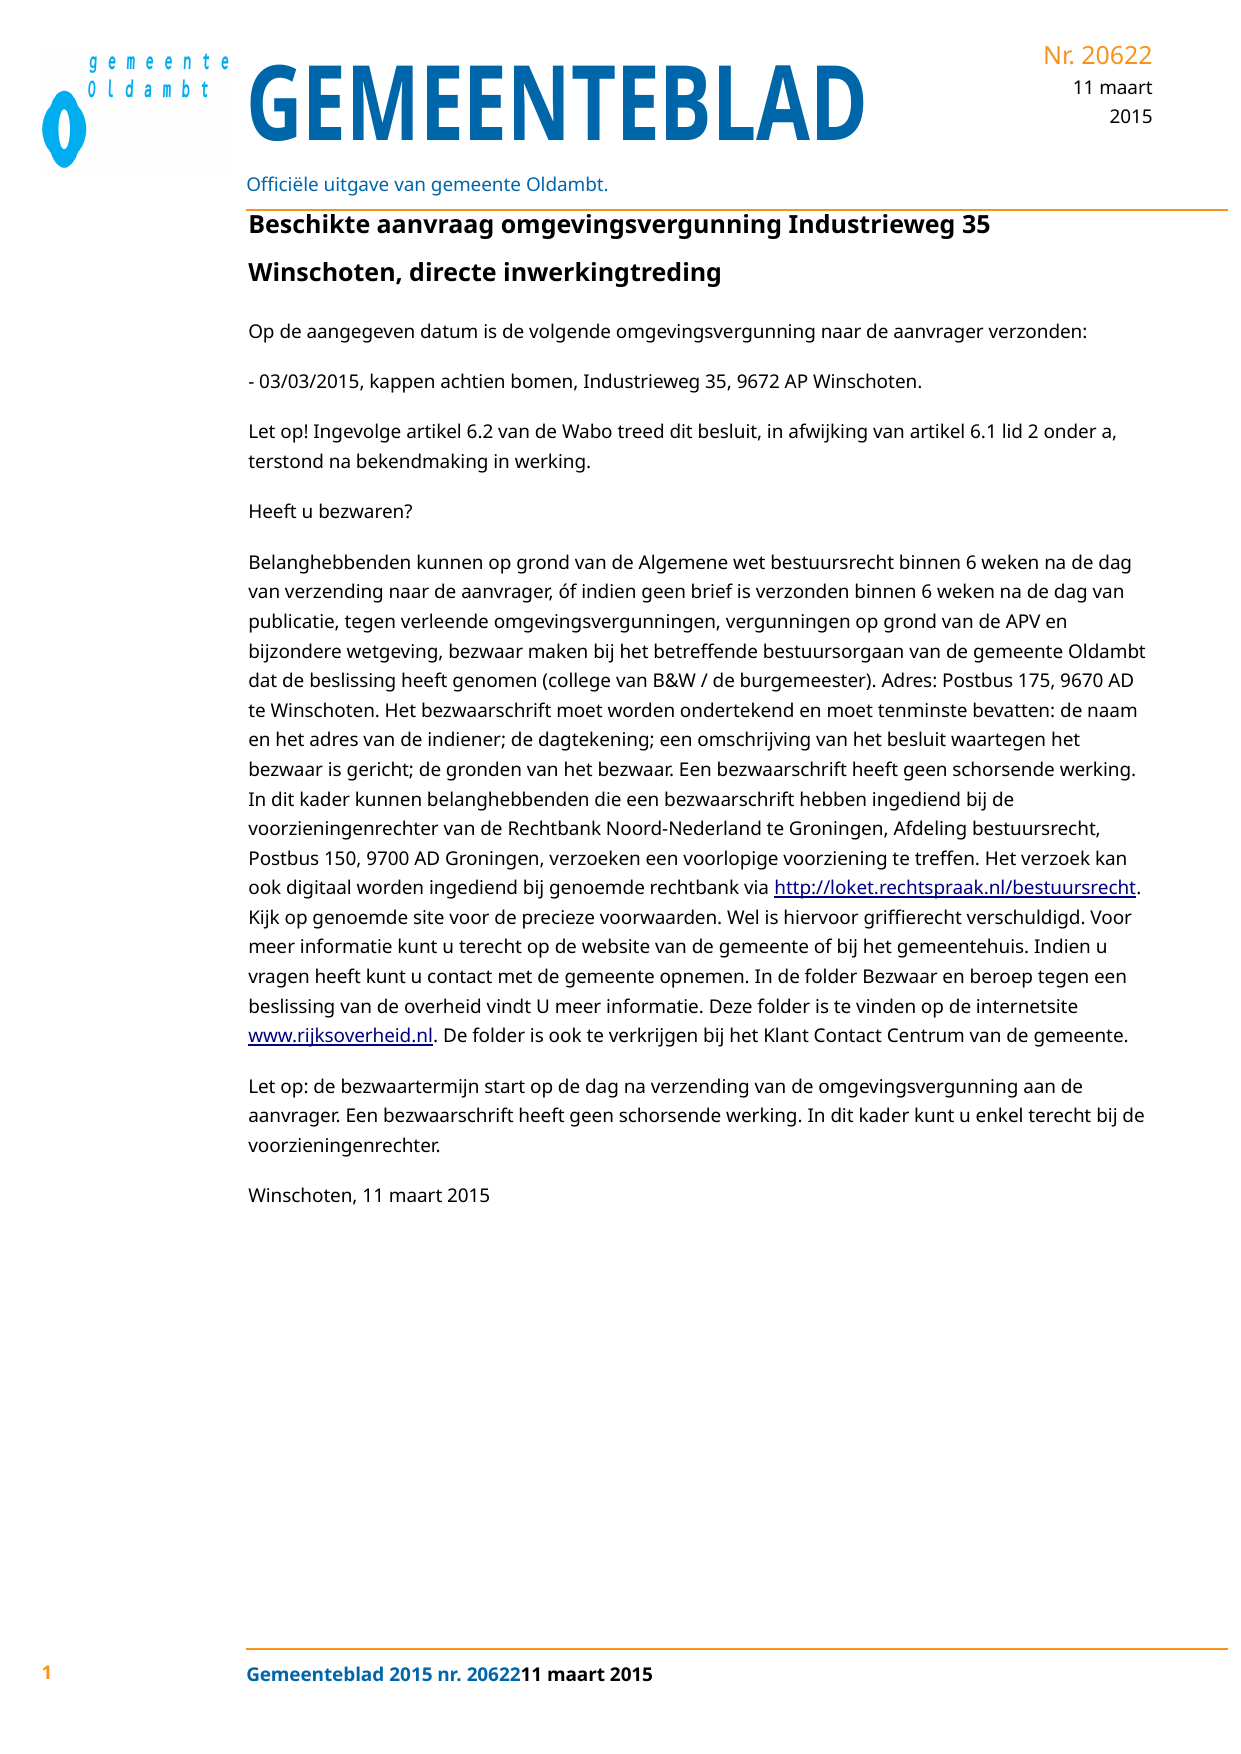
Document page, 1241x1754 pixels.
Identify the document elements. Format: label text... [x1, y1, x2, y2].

text - 03/03/2015, kappen achtien bomen, Industrieweg 35, 9672 AP Winschoten. [248, 368, 1152, 394]
text Beschikte aanvraag omgevingsvergunning Industrieweg 35 Winschoten, directe inwerkingtreding [248, 211, 1152, 288]
picture [41, 47, 231, 172]
text Op de aangegeven datum is de volgende omgevingsvergunning naar de aanvrager verzonden: [248, 318, 1152, 344]
text Belanghebbenden kunnen op grond van de Algemene wet bestuursrecht binnen 6 weken na de dag van verzending naar de aanvrager, óf indien geen brief is verzonden binnen 6 weken na de dag van publicatie, tegen verleende omgevingsvergunningen, vergunningen op grond van de APV en bijzondere wetgeving, bezwaar maken bij het betreffende bestuursorgaan van de gemeente Oldambt dat de beslissing heeft genomen (college van B&W / de burgemeester). Adres: Postbus 175, 9670 AD te Winschoten. Het bezwaarschrift moet worden ondertekend en moet tenminste bevatten: de naam en het adres van de indiener; de dagtekening; een omschrijving van het besluit waartegen het bezwaar is gericht; de gronden van het bezwaar. Een bezwaarschrift heeft geen schorsende werking. In dit kader kunnen belanghebbenden die een bezwaarschrift hebben ingediend bij de voorzieningenrechter van de Rechtbank Noord-Nederland te Groningen, Afdeling bestuursrecht, Postbus 150, 9700 AD Groningen, verzoeken een voorlopige voorziening te treffen. Het verzoek kan ook digitaal worden ingediend bij genoemde rechtbank via http://loket.rechtspraak.nl/bestuursrecht. Kijk op genoemde site voor de precieze voorwaarden. Wel is hiervoor griffierecht verschuldigd. Voor meer informatie kunt u terecht op de website van de gemeente of bij het gemeentehuis. Indien u vragen heeft kunt u contact met de gemeente opnemen. In de folder Bezwaar en beroep tegen een beslissing van de overheid vindt U meer informatie. Deze folder is te vinden op de internetsite www.rijksoverheid.nl. De folder is ook te verkrijgen bij het Klant Contact Centrum van de gemeente. [248, 549, 1152, 1048]
text Let op! Ingevolge artikel 6.2 van de Wabo treed dit besluit, in afwijking van artikel 6.1 lid 2 onder a, terstond na bekendmaking in werking. [248, 419, 1152, 474]
text Let op: de bezwaartermijn start op de dag na verzending van de omgevingsvergunning aan de aanvrager. Een bezwaarschrift heeft geen schorsende werking. In dit kader kunt u enkel terecht bij de voorzieningenrechter. [248, 1073, 1152, 1158]
text Winschoten, 11 maart 2015 [248, 1182, 1152, 1208]
text Heeft u bezwaren? [248, 499, 1152, 524]
